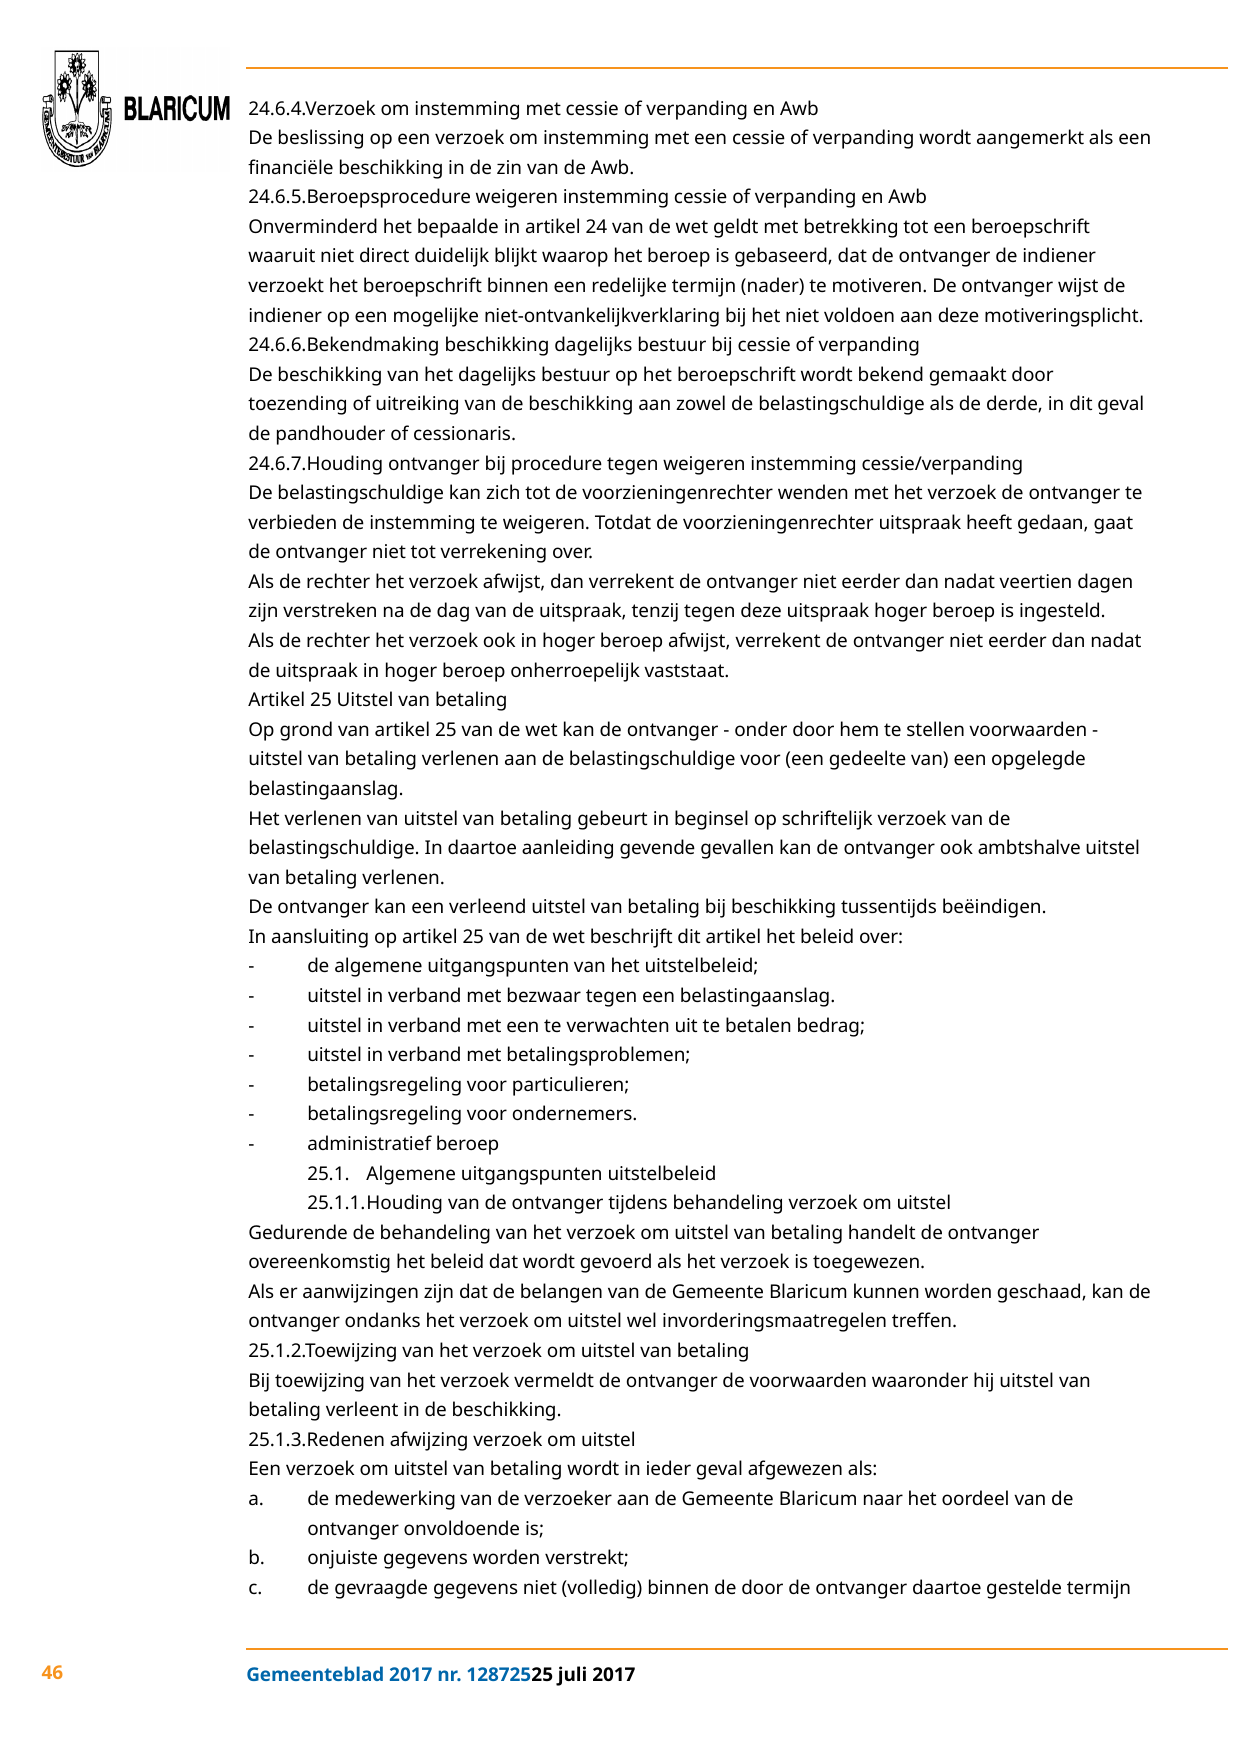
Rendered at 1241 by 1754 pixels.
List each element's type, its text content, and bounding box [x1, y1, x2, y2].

text 24.6.4.Verzoek om instemming met cessie of verpanding en Awb [248, 95, 1152, 121]
picture [41, 47, 231, 172]
text Bij toewijzing van het verzoek vermeldt de ontvanger de voorwaarden waaronder hij uitstel van betaling verleent in de beschikking. [248, 1367, 1152, 1422]
list uitstel in verband met bezwaar tegen een belastingaanslag. [248, 982, 1152, 1008]
text Het verlenen van uitstel van betaling gebeurt in beginsel op schriftelijk verzoek van de belastingschuldige. In daartoe aanleiding gevende gevallen kan de ontvanger ook ambtshalve uitstel van betaling verlenen. [248, 805, 1152, 890]
text In aansluiting op artikel 25 van de wet beschrijft dit artikel het beleid over: [248, 923, 1152, 949]
list onjuiste gegevens worden verstrekt; [248, 1544, 1152, 1570]
text 24.6.6.Bekendmaking beschikking dagelijks bestuur bij cessie of verpanding [248, 331, 1152, 357]
text Onverminderd het bepaalde in artikel 24 van de wet geldt met betrekking tot een beroepschrift waaruit niet direct duidelijk blijkt waarop het beroep is gebaseerd, dat de ontvanger de indiener verzoekt het beroepschrift binnen een redelijke termijn (nader) te motiveren. De ontvanger wijst de indiener op een mogelijke niet-ontvankelijkverklaring bij het niet voldoen aan deze motiveringsplicht. [248, 213, 1152, 328]
text 24.6.7.Houding ontvanger bij procedure tegen weigeren instemming cessie/verpanding [248, 450, 1152, 476]
text De belastingschuldige kan zich tot de voorzieningenrechter wenden met het verzoek de ontvanger te verbieden de instemming te weigeren. Totdat de voorzieningenrechter uitspraak heeft gedaan, gaat de ontvanger niet tot verrekening over. [248, 479, 1152, 564]
text 25.1.2.Toewijzing van het verzoek om uitstel van betaling [248, 1337, 1152, 1363]
text De beslissing op een verzoek om instemming met een cessie of verpanding wordt aangemerkt als een financiële beschikking in de zin van de Awb. [248, 124, 1152, 180]
text Een verzoek om uitstel van betaling wordt in ieder geval afgewezen als: [248, 1456, 1152, 1481]
list Algemene uitgangspunten uitstelbeleid [307, 1160, 1152, 1186]
text Gedurende de behandeling van het verzoek om uitstel van betaling handelt de ontvanger overeenkomstig het beleid dat wordt gevoerd als het verzoek is toegewezen. [248, 1219, 1152, 1274]
list Houding van de ontvanger tijdens behandeling verzoek om uitstel [307, 1189, 1152, 1215]
text Artikel 25 Uitstel van betaling [248, 686, 1152, 712]
list de medewerking van de verzoeker aan de Gemeente Blaricum naar het oordeel van de ontvanger onvoldoende is; [248, 1485, 1152, 1541]
text Als de rechter het verzoek ook in hoger beroep afwijst, verrekent de ontvanger niet eerder dan nadat de uitspraak in hoger beroep onherroepelijk vaststaat. [248, 627, 1152, 683]
text Als de rechter het verzoek afwijst, dan verrekent de ontvanger niet eerder dan nadat veertien dagen zijn verstreken na de dag van de uitspraak, tenzij tegen deze uitspraak hoger beroep is ingesteld. [248, 568, 1152, 623]
list administratief beroep [248, 1130, 1152, 1156]
list de algemene uitgangspunten van het uitstelbeleid; [248, 953, 1152, 978]
text Als er aanwijzingen zijn dat de belangen van de Gemeente Blaricum kunnen worden geschaad, kan de ontvanger ondanks het verzoek om uitstel wel invorderingsmaatregelen treffen. [248, 1278, 1152, 1333]
list uitstel in verband met een te verwachten uit te betalen bedrag; [248, 1012, 1152, 1038]
list uitstel in verband met betalingsproblemen; [248, 1041, 1152, 1067]
text 25.1.3.Redenen afwijzing verzoek om uitstel [248, 1426, 1152, 1452]
list betalingsregeling voor particulieren; [248, 1071, 1152, 1097]
text Op grond van artikel 25 van de wet kan de ontvanger - onder door hem te stellen voorwaarden - uitstel van betaling verlenen aan de belastingschuldige voor (een gedeelte van) een opgelegde belastingaanslag. [248, 716, 1152, 801]
list betalingsregeling voor ondernemers. [248, 1101, 1152, 1126]
text De ontvanger kan een verleend uitstel van betaling bij beschikking tussentijds beëindigen. [248, 893, 1152, 919]
text De beschikking van het dagelijks bestuur op het beroepschrift wordt bekend gemaakt door toezending of uitreiking van de beschikking aan zowel de belastingschuldige als de derde, in dit geval de pandhouder of cessionaris. [248, 361, 1152, 446]
list de gevraagde gegevens niet (volledig) binnen de door de ontvanger daartoe gestelde termijn [248, 1574, 1152, 1600]
text 24.6.5.Beroepsprocedure weigeren instemming cessie of verpanding en Awb [248, 183, 1152, 209]
